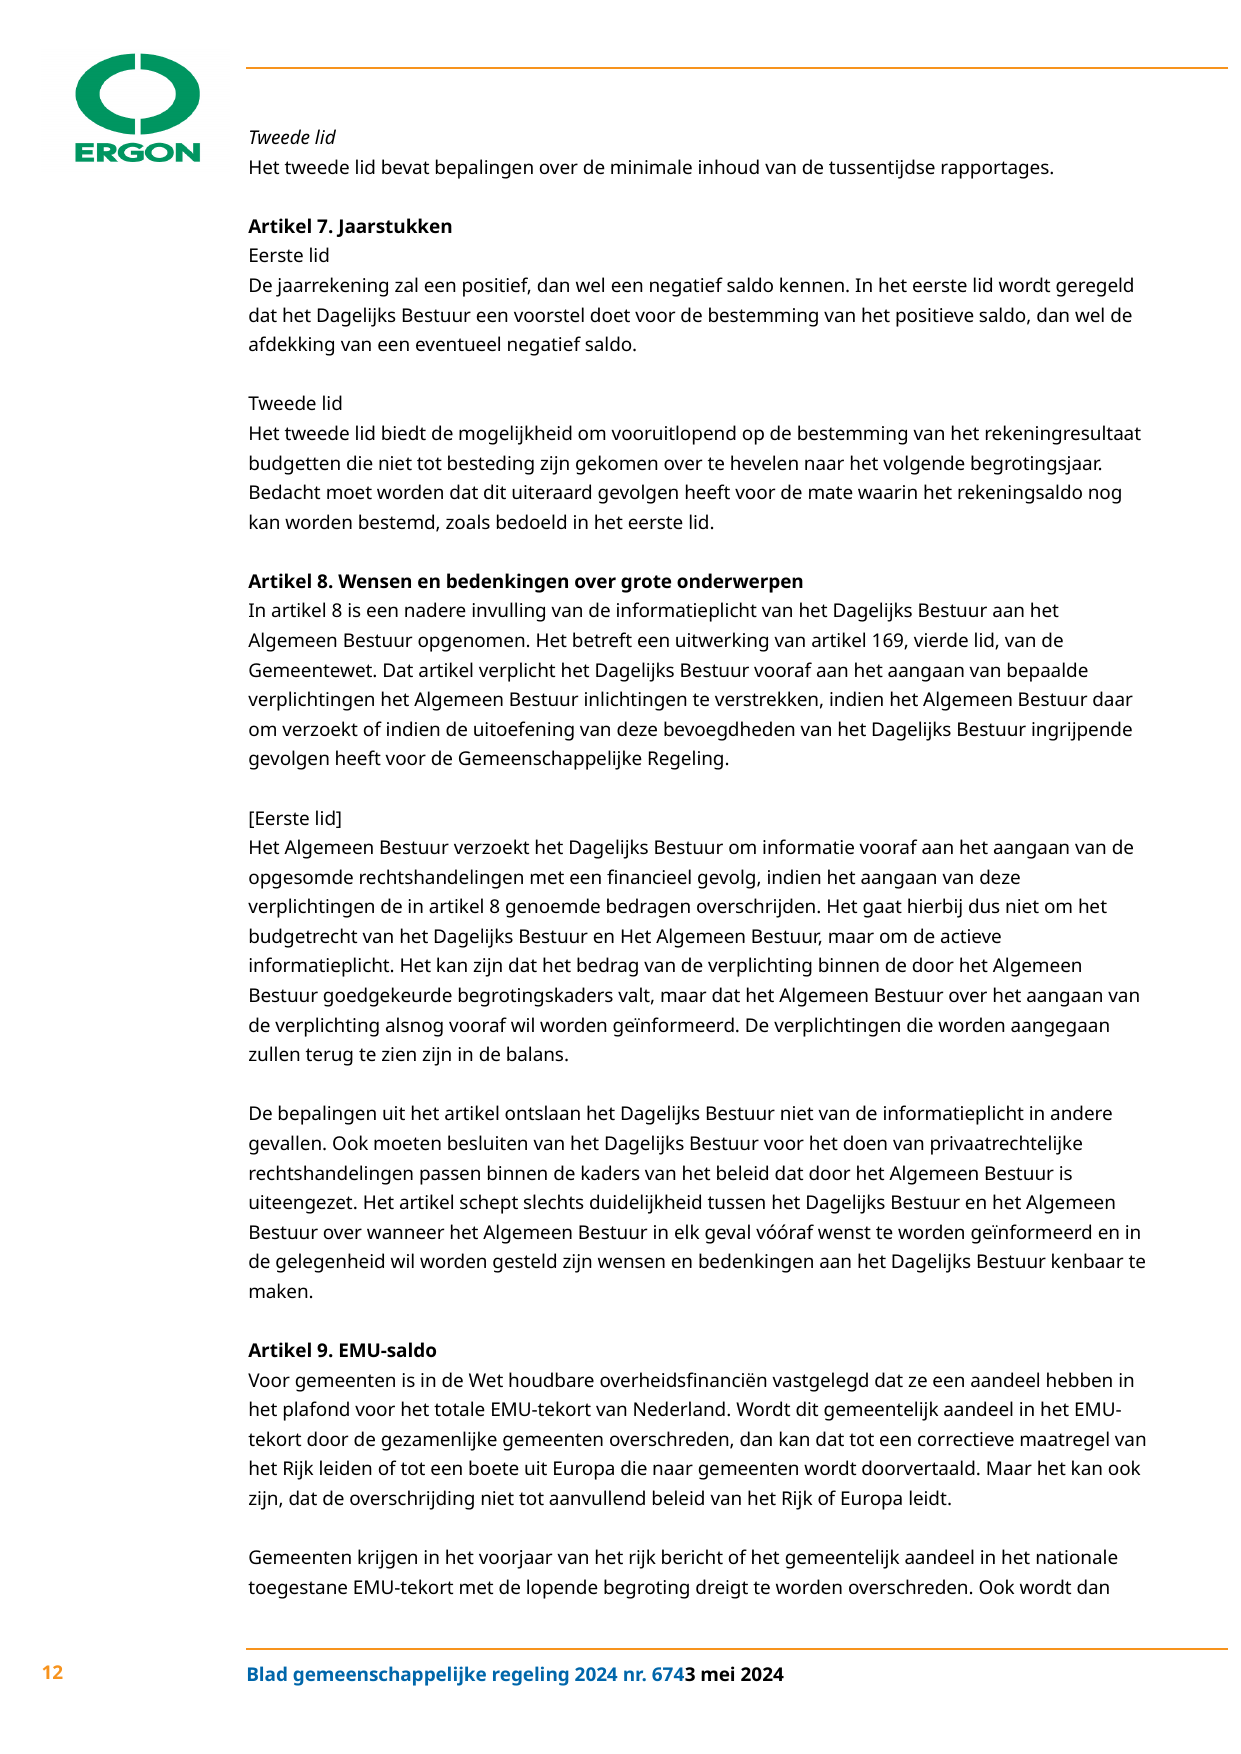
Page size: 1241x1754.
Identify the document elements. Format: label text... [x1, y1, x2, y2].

text De bepalingen uit het artikel ontslaan het Dagelijks Bestuur niet van de informatieplicht in andere gevallen. Ook moeten besluiten van het Dagelijks Bestuur voor het doen van privaatrechtelijke rechtshandelingen passen binnen de kaders van het beleid dat door het Algemeen Bestuur is uiteengezet. Het artikel schept slechts duidelijkheid tussen het Dagelijks Bestuur en het Algemeen Bestuur over wanneer het Algemeen Bestuur in elk geval vóóraf wenst te worden geïnformeerd en in de gelegenheid wil worden gesteld zijn wensen en bedenkingen aan het Dagelijks Bestuur kenbaar te maken. [248, 1101, 1152, 1304]
text Het Algemeen Bestuur verzoekt het Dagelijks Bestuur om informatie vooraf aan het aangaan van de opgesomde rechtshandelingen met een financieel gevolg, indien het aangaan van deze verplichtingen de in artikel 8 genoemde bedragen overschrijden. Het gaat hierbij dus niet om het budgetrecht van het Dagelijks Bestuur en Het Algemeen Bestuur, maar om de actieve informatieplicht. Het kan zijn dat het bedrag van de verplichting binnen de door het Algemeen Bestuur goedgekeurde begrotingskaders valt, maar dat het Algemeen Bestuur over het aangaan van de verplichting alsnog vooraf wil worden geïnformeerd. De verplichtingen die worden aangegaan zullen terug te zien zijn in de balans. [248, 834, 1152, 1067]
text Het tweede lid bevat bepalingen over de minimale inhoud van de tussentijdse rapportages. [248, 154, 1152, 180]
text Tweede lid [248, 124, 1152, 150]
text Het tweede lid biedt de mogelijkheid om vooruitlopend op de bestemming van het rekeningresultaat budgetten die niet tot besteding zijn gekomen over te hevelen naar het volgende begrotingsjaar. Bedacht moet worden dat dit uiteraard gevolgen heeft voor de mate waarin het rekeningsaldo nog kan worden bestemd, zoals bedoeld in het eerste lid. [248, 420, 1152, 535]
text Voor gemeenten is in de Wet houdbare overheidsfinanciën vastgelegd dat ze een aandeel hebben in het plafond voor het totale EMU-tekort van Nederland. Wordt dit gemeentelijk aandeel in het EMU-tekort door de gezamenlijke gemeenten overschreden, dan kan dat tot een correctieve maatregel van het Rijk leiden of tot een boete uit Europa die naar gemeenten wordt doorvertaald. Maar het kan ook zijn, dat de overschrijding niet tot aanvullend beleid van het Rijk of Europa leidt. [248, 1367, 1152, 1511]
text Tweede lid [248, 391, 1152, 416]
text Artikel 8. Wensen en bedenkingen over grote onderwerpen [248, 568, 1152, 594]
text Artikel 9. EMU-saldo [248, 1337, 1152, 1363]
text Eerste lid [248, 243, 1152, 268]
picture [41, 47, 231, 172]
text De jaarrekening zal een positief, dan wel een negatief saldo kennen. In het eerste lid wordt geregeld dat het Dagelijks Bestuur een voorstel doet voor de bestemming van het positieve saldo, dan wel de afdekking van een eventueel negatief saldo. [248, 272, 1152, 357]
text [Eerste lid] [248, 805, 1152, 831]
text Gemeenten krijgen in het voorjaar van het rijk bericht of het gemeentelijk aandeel in het nationale toegestane EMU-tekort met de lopende begroting dreigt te worden overschreden. Ook wordt dan [248, 1544, 1152, 1600]
text In artikel 8 is een nadere invulling van de informatieplicht van het Dagelijks Bestuur aan het Algemeen Bestuur opgenomen. Het betreft een uitwerking van artikel 169, vierde lid, van de Gemeentewet. Dat artikel verplicht het Dagelijks Bestuur vooraf aan het aangaan van bepaalde verplichtingen het Algemeen Bestuur inlichtingen te verstrekken, indien het Algemeen Bestuur daar om verzoekt of indien de uitoefening van deze bevoegdheden van het Dagelijks Bestuur ingrijpende gevolgen heeft voor de Gemeenschappelijke Regeling. [248, 598, 1152, 771]
text Artikel 7. Jaarstukken [248, 213, 1152, 239]
